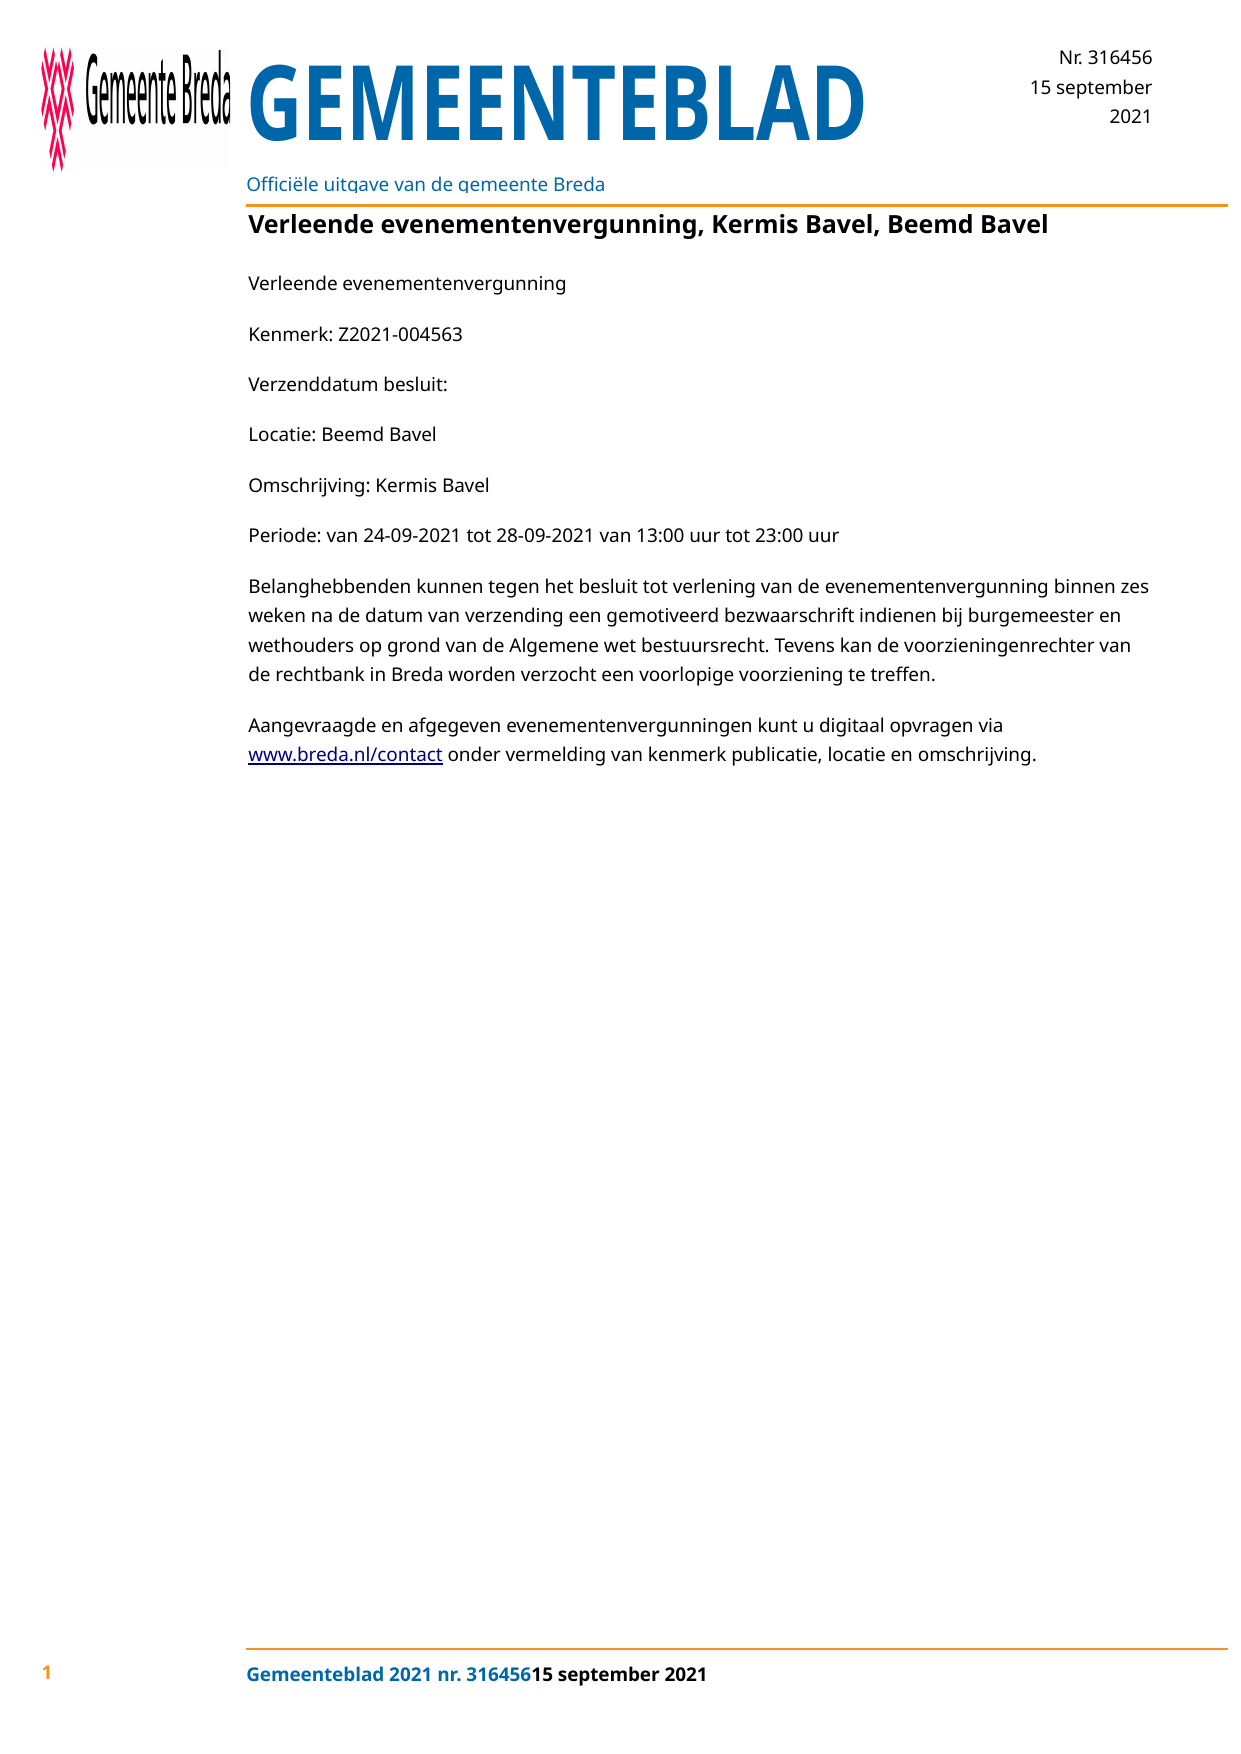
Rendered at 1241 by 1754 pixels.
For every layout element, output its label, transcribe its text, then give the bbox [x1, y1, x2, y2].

text Verleende evenementenvergunning, Kermis Bavel, Beemd Bavel [248, 207, 1152, 241]
text Periode: van 24-09-2021 tot 28-09-2021 van 13:00 uur tot 23:00 uur [248, 522, 1152, 548]
text Verleende evenementenvergunning [248, 270, 1152, 296]
text Locatie: Beemd Bavel [248, 422, 1152, 447]
text Verzenddatum besluit: [248, 371, 1152, 397]
text Kenmerk: Z2021-004563 [248, 321, 1152, 346]
text Omschrijving: Kermis Bavel [248, 472, 1152, 498]
text Belanghebbenden kunnen tegen het besluit tot verlening van de evenementenvergunning binnen zes weken na de datum van verzending een gemotiveerd bezwaarschrift indienen bij burgemeester en wethouders op grond van de Algemene wet bestuursrecht. Tevens kan de voorzieningenrechter van de rechtbank in Breda worden verzocht een voorlopige voorziening te treffen. [248, 573, 1152, 687]
picture [41, 47, 231, 172]
text Aangevraagde en afgegeven evenementenvergunningen kunt u digitaal opvragen via www.breda.nl/contact onder vermelding van kenmerk publicatie, locatie en omschrijving. [248, 712, 1152, 767]
